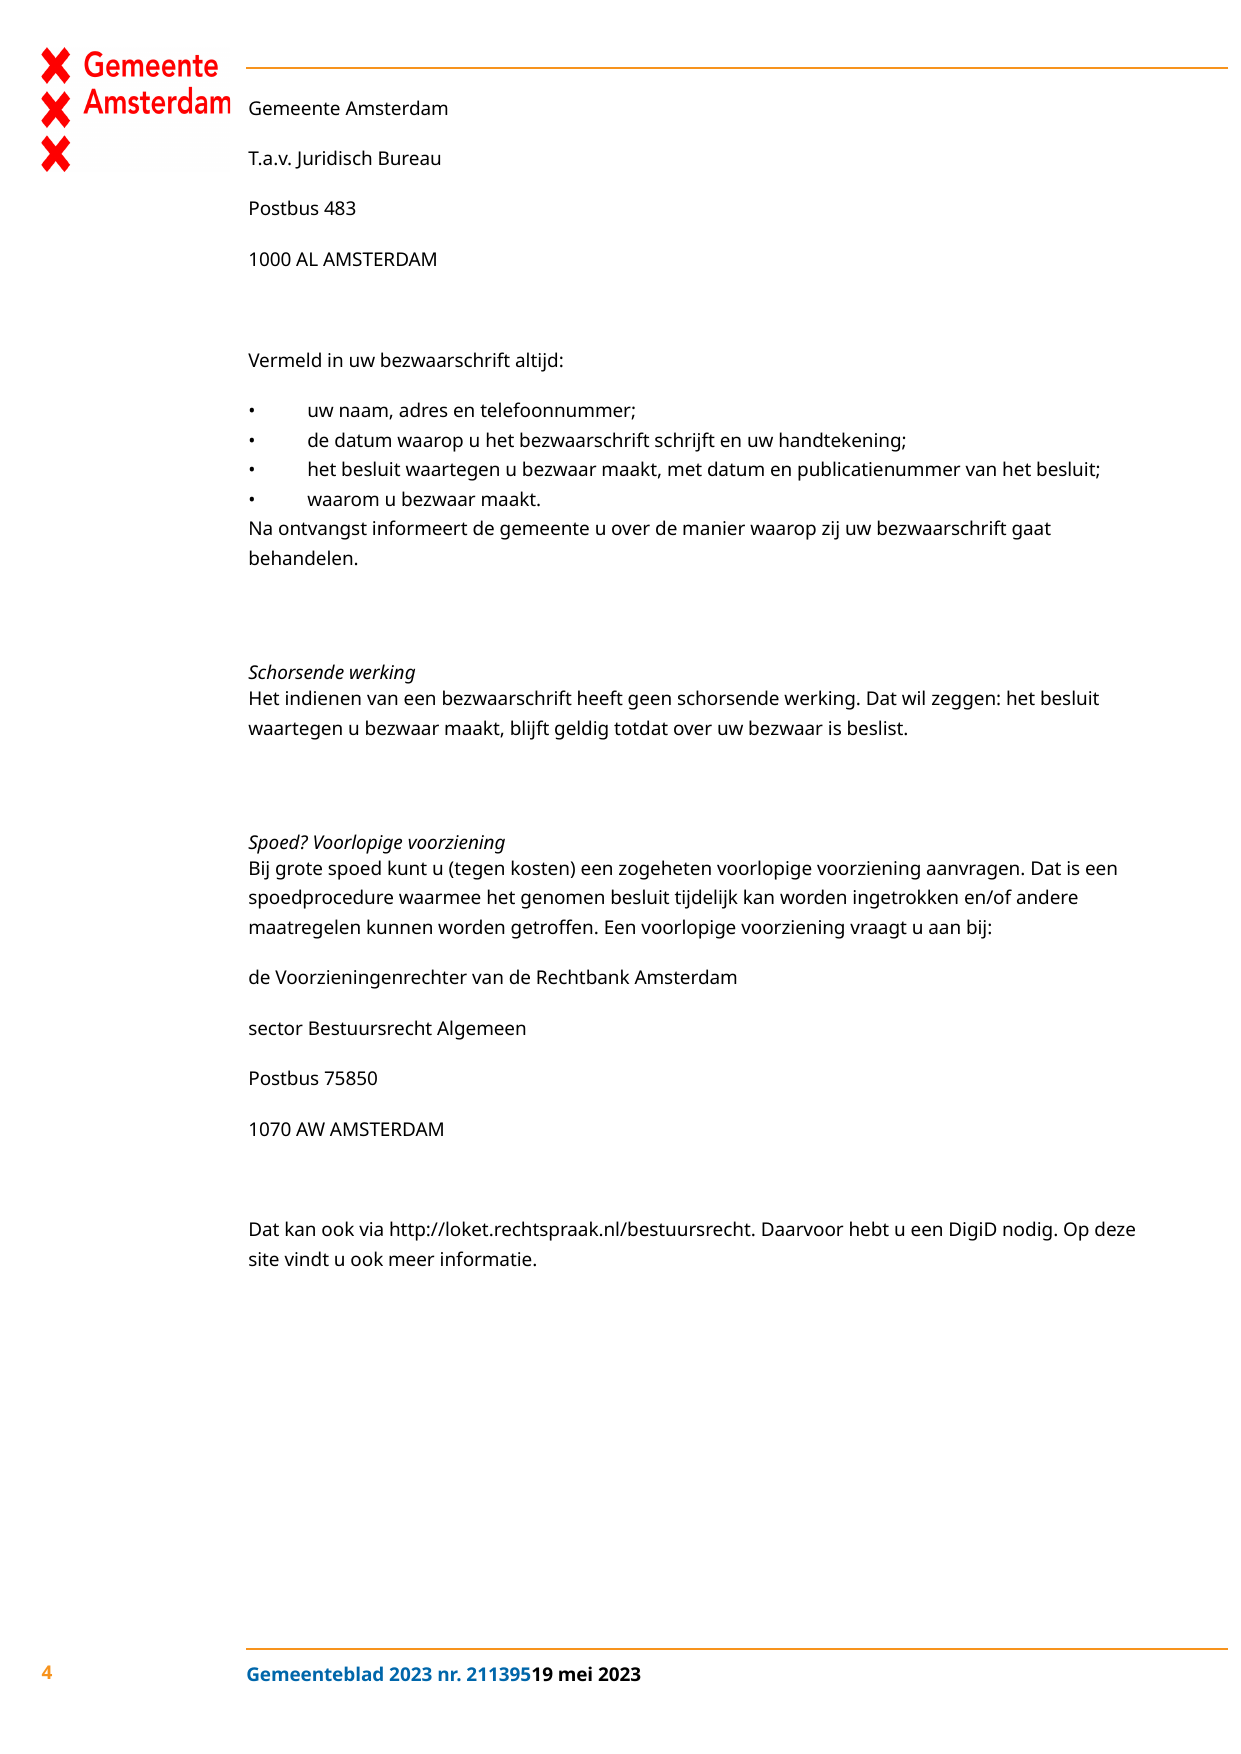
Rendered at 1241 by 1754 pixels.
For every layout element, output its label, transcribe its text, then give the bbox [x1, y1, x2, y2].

text 1070 AW AMSTERDAM [248, 1116, 1152, 1142]
text Het indienen van een bezwaarschrift heeft geen schorsende werking. Dat wil zeggen: het besluit waartegen u bezwaar maakt, blijft geldig totdat over uw bezwaar is beslist. [248, 685, 1152, 741]
text Spoed? Voorlopige voorziening [248, 829, 1152, 855]
text Gemeente Amsterdam [248, 95, 1152, 121]
text Postbus 483 [248, 196, 1152, 221]
text Na ontvangst informeert de gemeente u over de manier waarop zij uw bezwaarschrift gaat behandelen. [248, 516, 1152, 571]
text sector Bestuursrecht Algemeen [248, 1015, 1152, 1041]
picture [41, 47, 231, 172]
text Schorsende werking [248, 659, 1152, 685]
text Bij grote spoed kunt u (tegen kosten) een zogeheten voorlopige voorziening aanvragen. Dat is een spoedprocedure waarmee het genomen besluit tijdelijk kan worden ingetrokken en/of andere maatregelen kunnen worden getroffen. Een voorlopige voorziening vraagt u aan bij: [248, 855, 1152, 940]
text Vermeld in uw bezwaarschrift altijd: [248, 347, 1152, 373]
text 1000 AL AMSTERDAM [248, 246, 1152, 272]
text T.a.v. Juridisch Bureau [248, 145, 1152, 171]
text Dat kan ook via http://loket.rechtspraak.nl/bestuursrecht. Daarvoor hebt u een DigiD nodig. Op deze site vindt u ook meer informatie. [248, 1217, 1152, 1272]
list uw naam, adres en telefoonnummer; [248, 397, 1152, 423]
list het besluit waartegen u bezwaar maakt, met datum en publicatienummer van het besluit; [248, 456, 1152, 482]
text de Voorzieningenrechter van de Rechtbank Amsterdam [248, 964, 1152, 990]
list de datum waarop u het bezwaarschrift schrijft en uw handtekening; [248, 427, 1152, 453]
list waarom u bezwaar maakt. [248, 486, 1152, 512]
text Postbus 75850 [248, 1065, 1152, 1091]
